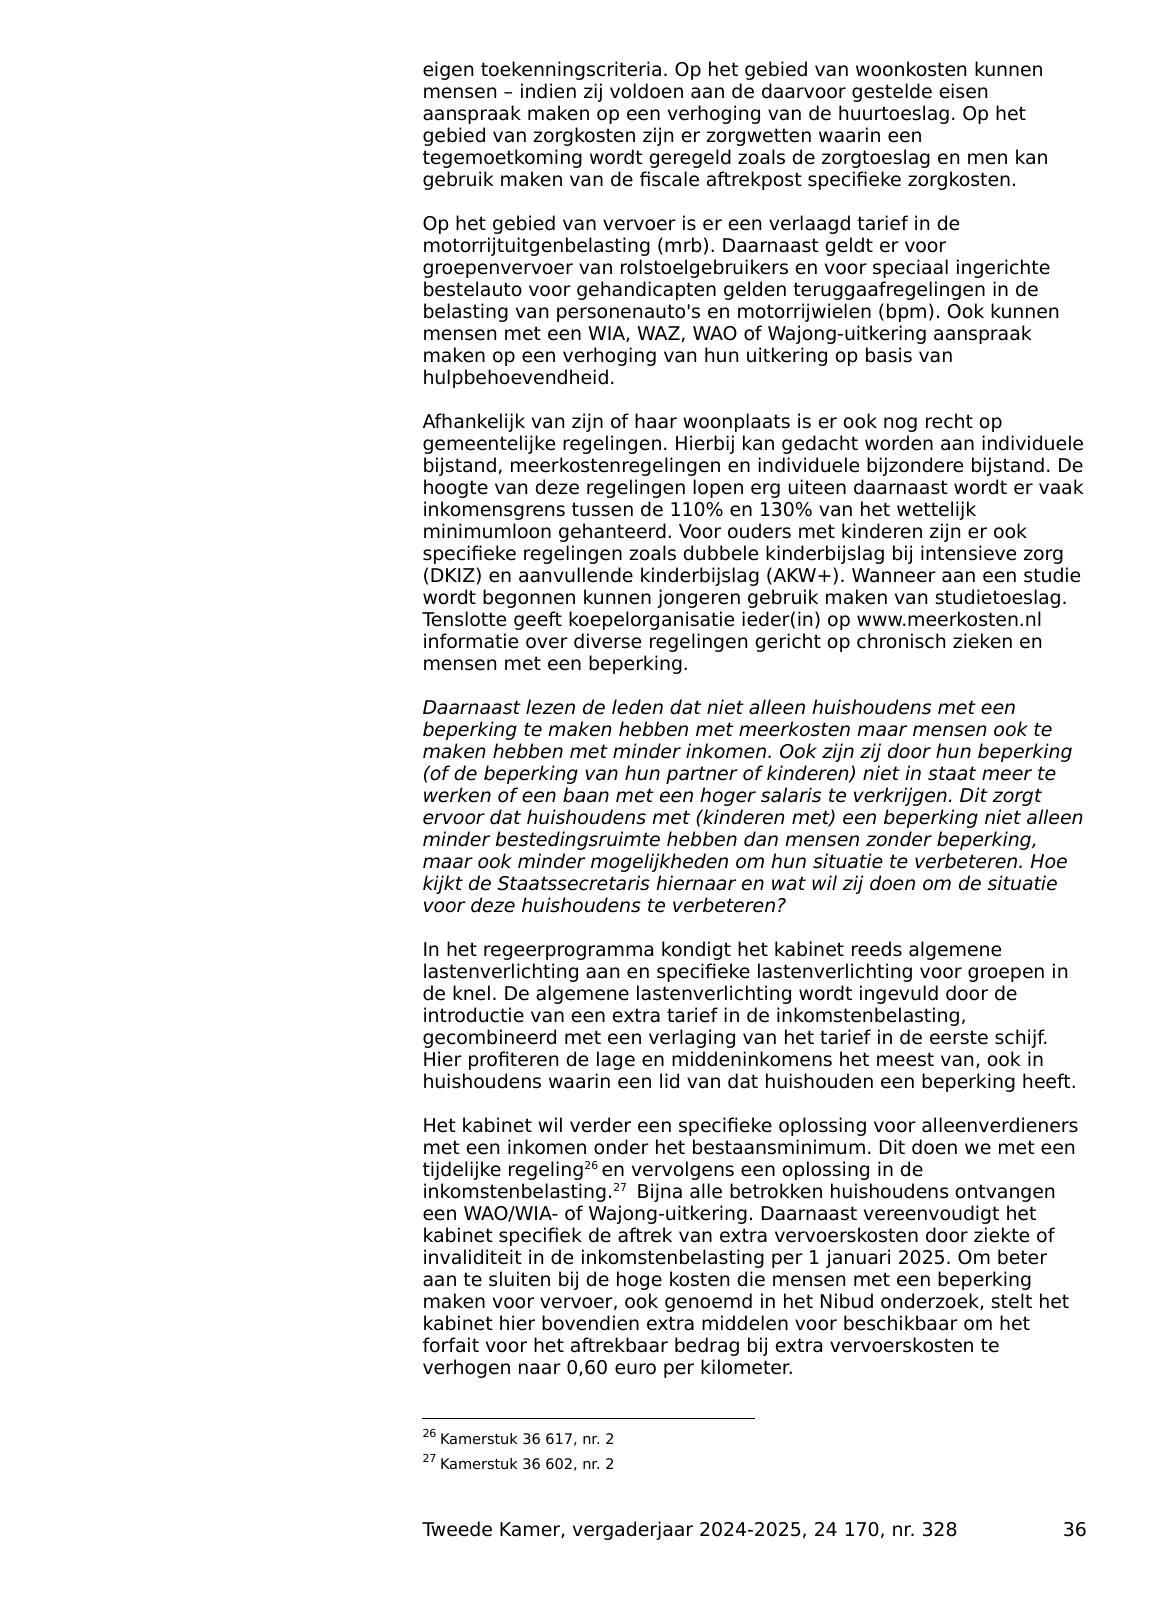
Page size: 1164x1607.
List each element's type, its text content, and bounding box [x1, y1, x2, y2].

text Het kabinet wil verder een specifieke oplossing voor alleenverdieners met een inkomen onder het bestaansminimum. Dit doen we met een tijdelijke regelingen vervolgens een oplossing in de inkomstenbelasting. Bijna alle betrokken huishoudens ontvangen een WAO/WIA- of Wajong-uitkering. Daarnaast vereenvoudigt het kabinet specifiek de aftrek van extra vervoerskosten door ziekte of invaliditeit in de inkomstenbelasting per 1 januari 2025. Om beter aan te sluiten bij de hoge kosten die mensen met een beperking maken voor vervoer, ook genoemd in het Nibud onderzoek, stelt het kabinet hier bovendien extra middelen voor beschikbaar om het forfait voor het aftrekbaar bedrag bij extra vervoerskosten te verhogen naar 0,60 euro per kilometer. [422, 1115, 1087, 1379]
text Daarnaast lezen de leden dat niet alleen huishoudens met een beperking te maken hebben met meerkosten maar mensen ook te maken hebben met minder inkomen. Ook zijn zij door hun beperking (of de beperking van hun partner of kinderen) niet in staat meer te werken of een baan met een hoger salaris te verkrijgen. Dit zorgt ervoor dat huishoudens met (kinderen met) een beperking niet alleen minder bestedingsruimte hebben dan mensen zonder beperking, maar ook minder mogelijkheden om hun situatie te verbeteren. Hoe kijkt de Staatssecretaris hiernaar en wat wil zij doen om de situatie voor deze huishoudens te verbeteren? [422, 697, 1087, 917]
text Afhankelijk van zijn of haar woonplaats is er ook nog recht op gemeentelijke regelingen. Hierbij kan gedacht worden aan individuele bijstand, meerkostenregelingen en individuele bijzondere bijstand. De hoogte van deze regelingen lopen erg uiteen daarnaast wordt er vaak inkomensgrens tussen de 110% en 130% van het wettelijk minimumloon gehanteerd. Voor ouders met kinderen zijn er ook specifieke regelingen zoals dubbele kinderbijslag bij intensieve zorg (DKIZ) en aanvullende kinderbijslag (AKW+). Wanneer aan een studie wordt begonnen kunnen jongeren gebruik maken van studietoeslag. Tenslotte geeft koepelorganisatie ieder(in) op www.meerkosten.nl informatie over diverse regelingen gericht op chronisch zieken en mensen met een beperking. [422, 411, 1087, 675]
text Op het gebied van vervoer is er een verlaagd tarief in de motorrijtuitgenbelasting (mrb). Daarnaast geldt er voor groepenvervoer van rolstoelgebruikers en voor speciaal ingerichte bestelauto voor gehandicapten gelden teruggaafregelingen in de belasting van personenauto's en motorrijwielen (bpm). Ook kunnen mensen met een WIA, WAZ, WAO of Wajong-uitkering aanspraak maken op een verhoging van hun uitkering op basis van hulpbehoevendheid. [422, 213, 1087, 389]
text In het regeerprogramma kondigt het kabinet reeds algemene lastenverlichting aan en specifieke lastenverlichting voor groepen in de knel. De algemene lastenverlichting wordt ingevuld door de introductie van een extra tarief in de inkomstenbelasting, gecombineerd met een verlaging van het tarief in de eerste schijf. Hier profiteren de lage en middeninkomens het meest van, ook in huishoudens waarin een lid van dat huishouden een beperking heeft. [422, 939, 1087, 1093]
text Kamerstuk 36 617, nr. 2 [422, 1427, 1087, 1449]
text eigen toekenningscriteria. Op het gebied van woonkosten kunnen mensen – indien zij voldoen aan de daarvoor gestelde eisen aanspraak maken op een verhoging van de huurtoeslag. Op het gebied van zorgkosten zijn er zorgwetten waarin een tegemoetkoming wordt geregeld zoals de zorgtoeslag en men kan gebruik maken van de fiscale aftrekpost specifieke zorgkosten. [422, 59, 1087, 191]
text Kamerstuk 36 602, nr. 2 [422, 1452, 1087, 1474]
